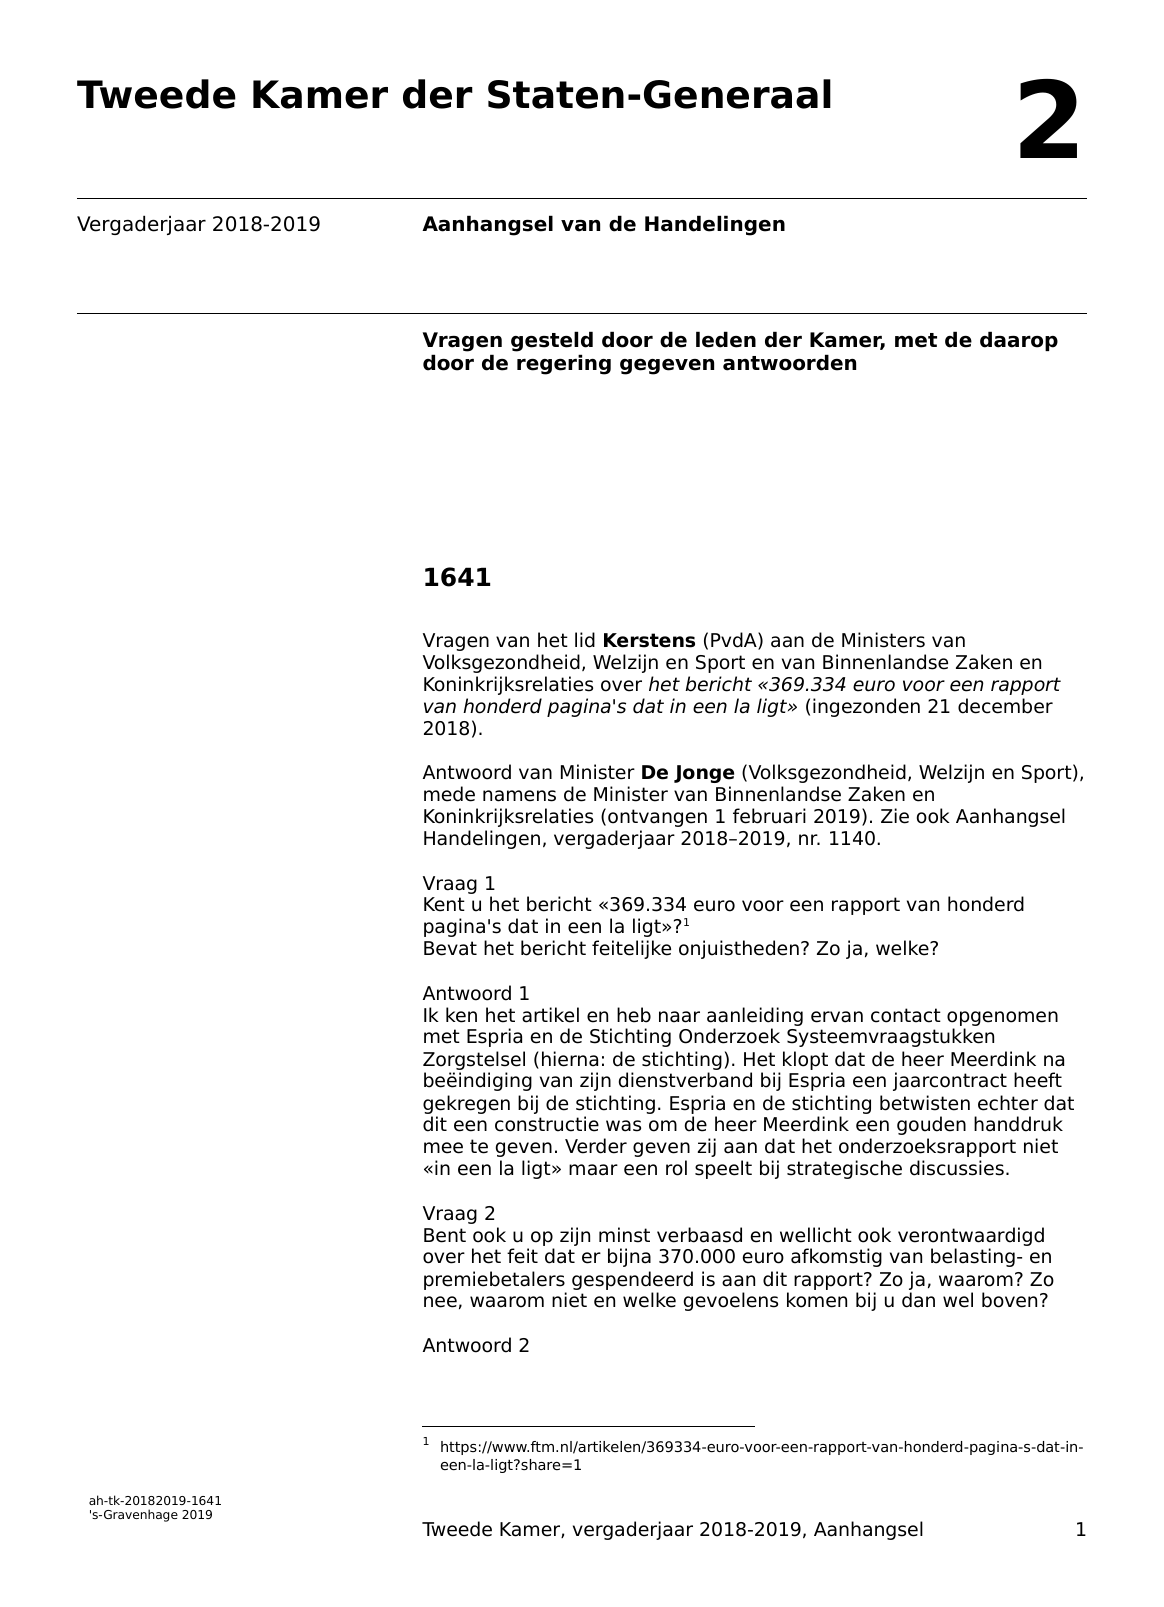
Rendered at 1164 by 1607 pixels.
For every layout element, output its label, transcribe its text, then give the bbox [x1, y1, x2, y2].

table_header 2 [886, 59, 1087, 198]
text Bevat het bericht feitelijke onjuistheden? Zo ja, welke? [422, 938, 1087, 960]
text Antwoord 1 [422, 982, 1087, 1004]
table_header Tweede Kamer der Staten-Generaal [77, 59, 886, 198]
table_cell Vergaderjaar 2018-2019 [77, 199, 422, 313]
text Ik ken het artikel en heb naar aanleiding ervan contact opgenomen met Espria en de Stichting Onderzoek Systeemvraagstukken Zorgstelsel (hierna: de stichting). Het klopt dat de heer Meerdink na beëindiging van zijn dienstverband bij Espria een jaarcontract heeft gekregen bij de stichting. Espria en de stichting betwisten echter dat dit een constructie was om de heer Meerdink een gouden handdruk mee te geven. Verder geven zij aan dat het onderzoeksrapport niet «in een la ligt» maar een rol speelt bij strategische discussies. [422, 1004, 1087, 1180]
text Vragen van het lid Kerstens (PvdA) aan de Ministers van Volksgezondheid, Welzijn en Sport en van Binnenlandse Zaken en Koninkrijksrelaties over het bericht «369.334 euro voor een rapport van honderd pagina's dat in een la ligt» (ingezonden 21 december 2018). [422, 630, 1087, 740]
text 1641 [422, 563, 1087, 592]
table_cell [77, 314, 422, 375]
text Vraag 1 [422, 872, 1087, 894]
text https://www.ftm.nl/artikelen/369334-euro-voor-een-rapport-van-honderd-pagina-s-dat-in-een-la-ligt?share=1 [422, 1435, 1087, 1474]
text Bent ook u op zijn minst verbaasd en wellicht ook verontwaardigd over het feit dat er bijna 370.000 euro afkomstig van belasting- en premiebetalers gespendeerd is aan dit rapport? Zo ja, waarom? Zo nee, waarom niet en welke gevoelens komen bij u dan wel boven? [422, 1224, 1087, 1312]
table_cell Vragen gesteld door de leden der Kamer, met de daarop door de regering gegeven antwoorden [422, 314, 1087, 375]
text Vraag 2 [422, 1202, 1087, 1224]
text ah-tk-20182019-1641 [88, 1494, 323, 1508]
table_cell Aanhangsel van de Handelingen [422, 199, 1087, 313]
text Antwoord 2 [422, 1334, 1087, 1357]
text Kent u het bericht «369.334 euro voor een rapport van honderd pagina's dat in een la ligt»? [422, 894, 1087, 938]
text Antwoord van Minister De Jonge (Volksgezondheid, Welzijn en Sport), mede namens de Minister van Binnenlandse Zaken en Koninkrijksrelaties (ontvangen 1 februari 2019). Zie ook Aanhangsel Handelingen, vergaderjaar 2018–2019, nr. 1140. [422, 762, 1087, 850]
text 's-Gravenhage 2019 [88, 1508, 323, 1522]
